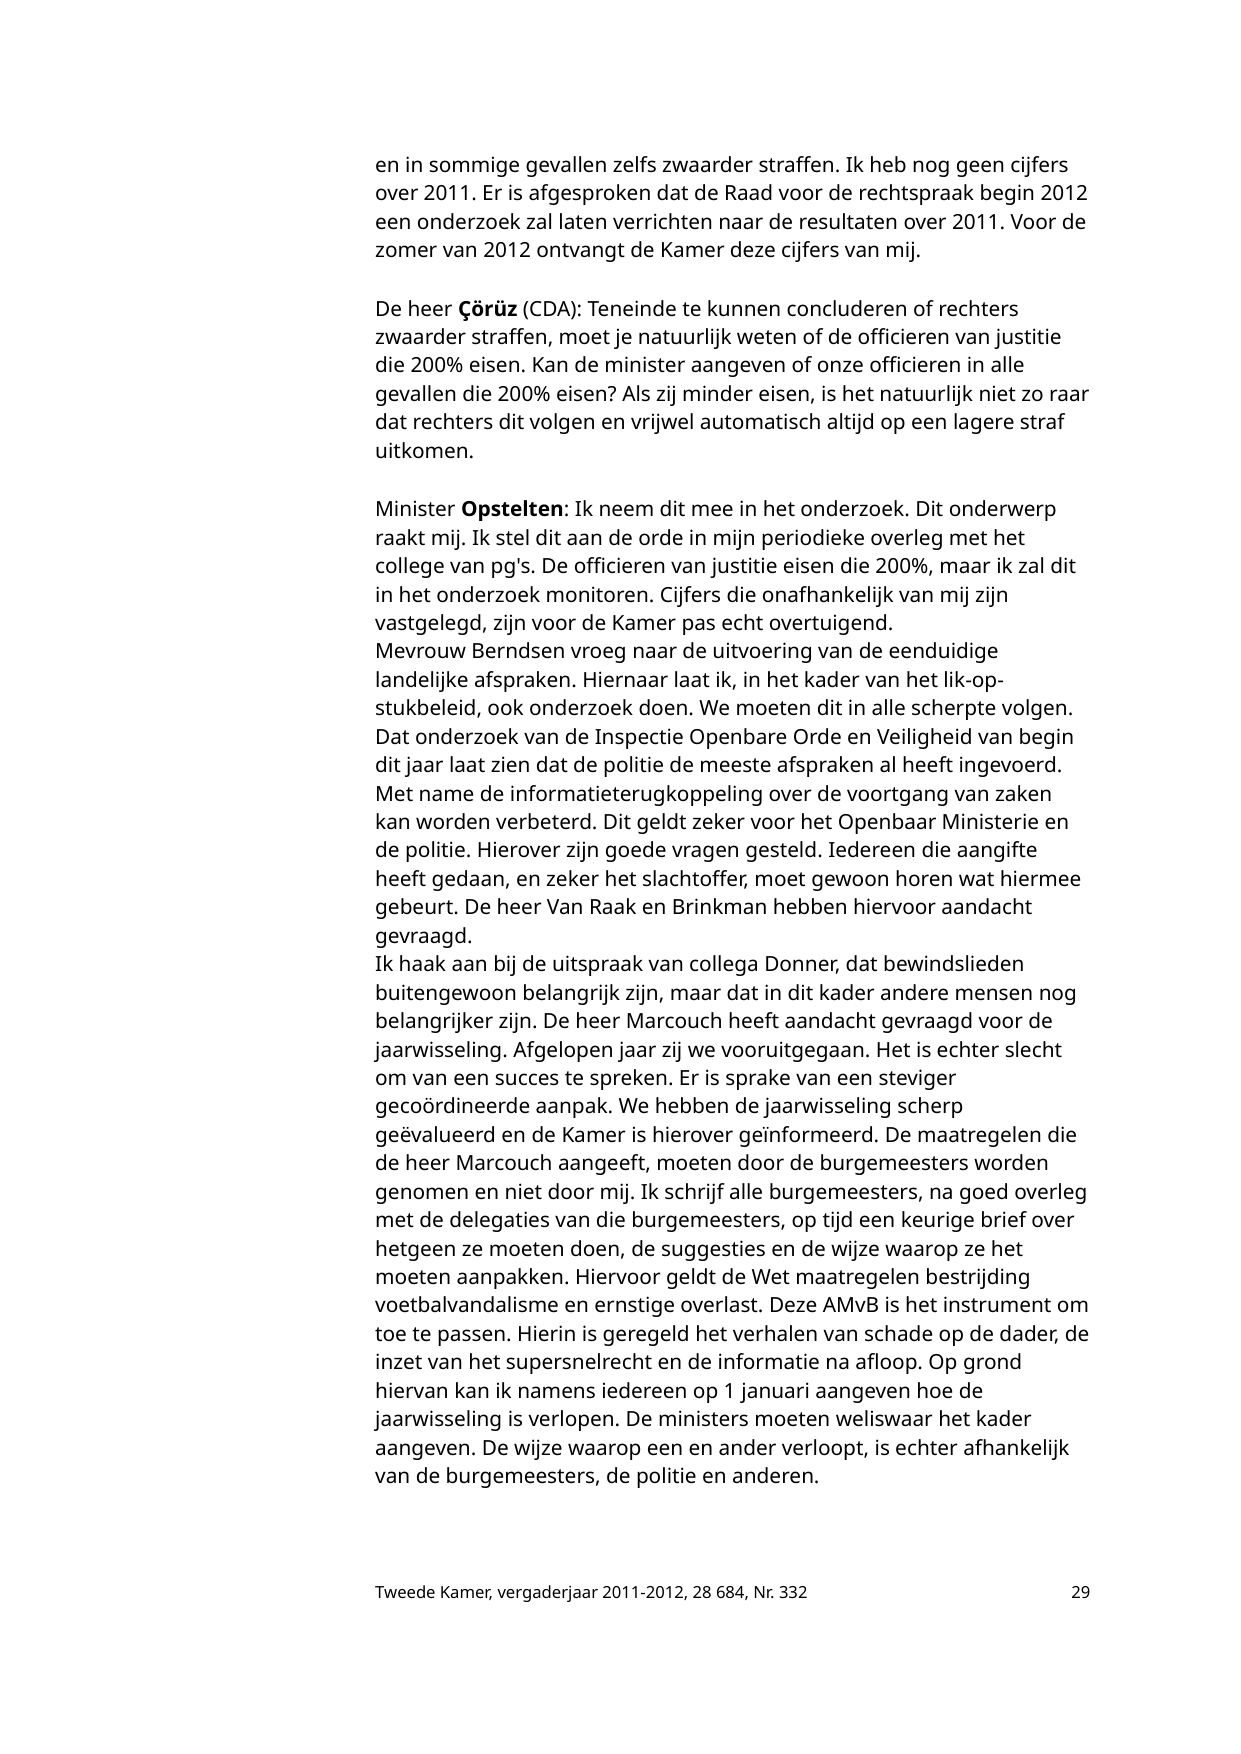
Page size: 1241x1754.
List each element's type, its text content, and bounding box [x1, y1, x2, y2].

text De heer Çörüz (CDA): Teneinde te kunnen concluderen of rechters zwaarder straffen, moet je natuurlijk weten of de officieren van justitie die 200% eisen. Kan de minister aangeven of onze officieren in alle gevallen die 200% eisen? Als zij minder eisen, is het natuurlijk niet zo raar dat rechters dit volgen en vrijwel automatisch altijd op een lagere straf uitkomen. [375, 294, 1090, 464]
text en in sommige gevallen zelfs zwaarder straffen. Ik heb nog geen cijfers over 2011. Er is afgesproken dat de Raad voor de rechtspraak begin 2012 een onderzoek zal laten verrichten naar de resultaten over 2011. Voor de zomer van 2012 ontvangt de Kamer deze cijfers van mij. [375, 150, 1090, 264]
text Ik haak aan bij de uitspraak van collega Donner, dat bewindslieden buitengewoon belangrijk zijn, maar dat in dit kader andere mensen nog belangrijker zijn. De heer Marcouch heeft aandacht gevraagd voor de jaarwisseling. Afgelopen jaar zij we vooruitgegaan. Het is echter slecht om van een succes te spreken. Er is sprake van een steviger gecoördineerde aanpak. We hebben de jaarwisseling scherp geëvalueerd en de Kamer is hierover geïnformeerd. De maatregelen die de heer Marcouch aangeeft, moeten door de burgemeesters worden genomen en niet door mij. Ik schrijf alle burgemeesters, na goed overleg met de delegaties van die burgemeesters, op tijd een keurige brief over hetgeen ze moeten doen, de suggesties en de wijze waarop ze het moeten aanpakken. Hiervoor geldt de Wet maatregelen bestrijding voetbalvandalisme en ernstige overlast. Deze AMvB is het instrument om toe te passen. Hierin is geregeld het verhalen van schade op de dader, de inzet van het supersnelrecht en de informatie na afloop. Op grond hiervan kan ik namens iedereen op 1 januari aangeven hoe de jaarwisseling is verlopen. De ministers moeten weliswaar het kader aangeven. De wijze waarop een en ander verloopt, is echter afhankelijk van de burgemeesters, de politie en anderen. [375, 949, 1090, 1490]
text Minister Opstelten: Ik neem dit mee in het onderzoek. Dit onderwerp raakt mij. Ik stel dit aan de orde in mijn periodieke overleg met het college van pg's. De officieren van justitie eisen die 200%, maar ik zal dit in het onderzoek monitoren. Cijfers die onafhankelijk van mij zijn vastgelegd, zijn voor de Kamer pas echt overtuigend. [375, 494, 1090, 637]
text Mevrouw Berndsen vroeg naar de uitvoering van de eenduidige landelijke afspraken. Hiernaar laat ik, in het kader van het lik-op-stukbeleid, ook onderzoek doen. We moeten dit in alle scherpte volgen. Dat onderzoek van de Inspectie Openbare Orde en Veiligheid van begin dit jaar laat zien dat de politie de meeste afspraken al heeft ingevoerd. Met name de informatieterugkoppeling over de voortgang van zaken kan worden verbeterd. Dit geldt zeker voor het Openbaar Ministerie en de politie. Hierover zijn goede vragen gesteld. Iedereen die aangifte heeft gedaan, en zeker het slachtoffer, moet gewoon horen wat hiermee gebeurt. De heer Van Raak en Brinkman hebben hiervoor aandacht gevraagd. [375, 637, 1090, 949]
